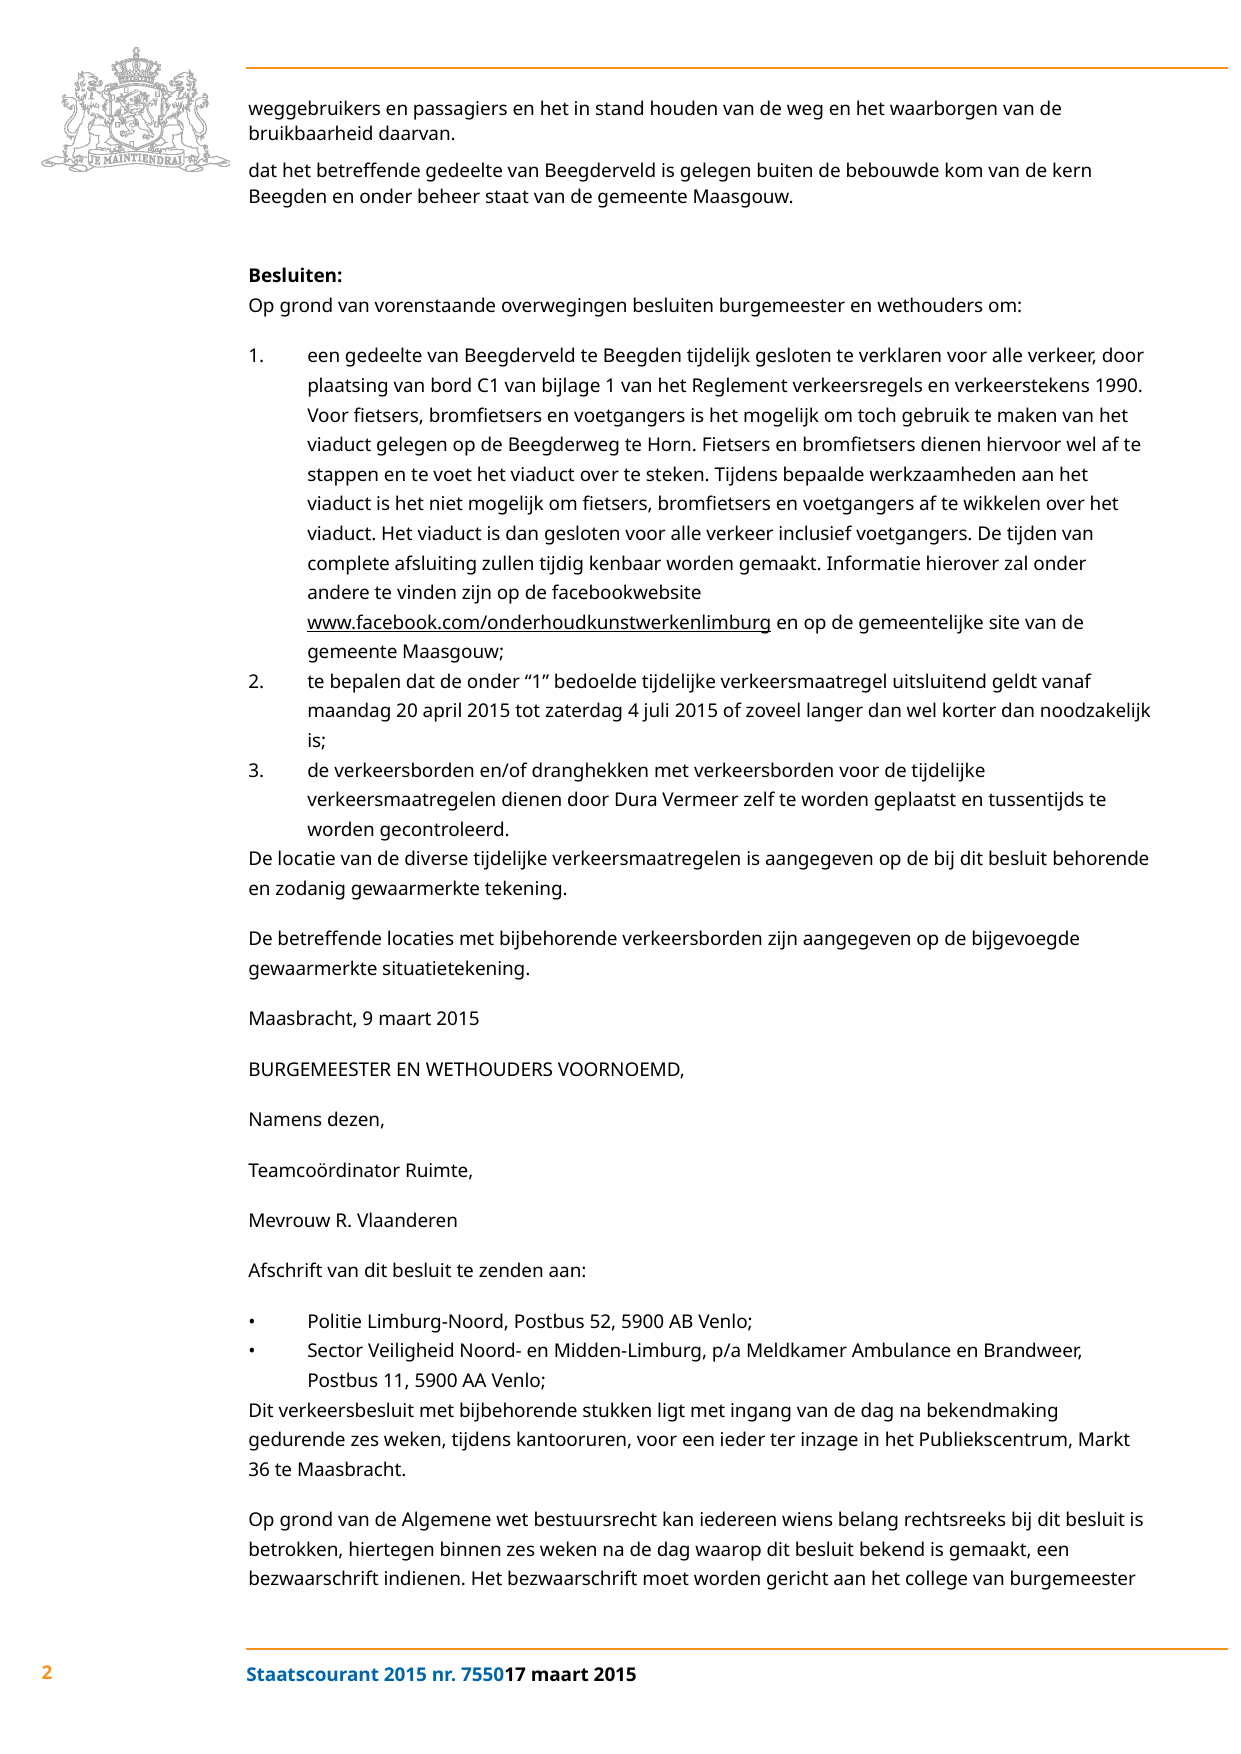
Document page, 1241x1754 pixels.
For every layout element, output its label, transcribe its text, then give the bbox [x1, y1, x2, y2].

picture [41, 47, 231, 172]
text dat het betreffende gedeelte van Beegderveld is gelegen buiten de bebouwde kom van de kern Beegden en onder beheer staat van de gemeente Maasgouw. [248, 157, 1152, 209]
list een gedeelte van Beegderveld te Beegden tijdelijk gesloten te verklaren voor alle verkeer, door plaatsing van bord C1 van bijlage 1 van het Reglement verkeersregels en verkeerstekens 1990. Voor fietsers, bromfietsers en voetgangers is het mogelijk om toch gebruik te maken van het viaduct gelegen op de Beegderweg te Horn. Fietsers en bromfietsers dienen hiervoor wel af te stappen en te voet het viaduct over te steken. Tijdens bepaalde werkzaamheden aan het viaduct is het niet mogelijk om fietsers, bromfietsers en voetgangers af te wikkelen over het viaduct. Het viaduct is dan gesloten voor alle verkeer inclusief voetgangers. De tijden van complete afsluiting zullen tijdig kenbaar worden gemaakt. Informatie hierover zal onder andere te vinden zijn op de facebookwebsite www.facebook.com/onderhoudkunstwerkenlimburg en op de gemeentelijke site van de gemeente Maasgouw; [248, 343, 1152, 664]
text BURGEMEESTER EN WETHOUDERS VOORNOEMD, [248, 1056, 1152, 1082]
list Sector Veiligheid Noord- en Midden-Limburg, p/a Meldkamer Ambulance en Brandweer, Postbus 11, 5900 AA Venlo; [248, 1338, 1152, 1393]
text Op grond van de Algemene wet bestuursrecht kan iedereen wiens belang rechtsreeks bij dit besluit is betrokken, hiertegen binnen zes weken na de dag waarop dit besluit bekend is gemaakt, een bezwaarschrift indienen. Het bezwaarschrift moet worden gericht aan het college van burgemeester [248, 1506, 1152, 1591]
text Afschrift van dit besluit te zenden aan: [248, 1258, 1152, 1283]
list te bepalen dat de onder “1” bedoelde tijdelijke verkeersmaatregel uitsluitend geldt vanaf maandag 20 april 2015 tot zaterdag 4 juli 2015 of zoveel langer dan wel korter dan noodzakelijk is; [248, 668, 1152, 753]
text Dit verkeersbesluit met bijbehorende stukken ligt met ingang van de dag na bekendmaking gedurende zes weken, tijdens kantooruren, voor een ieder ter inzage in het Publiekscentrum, Markt 36 te Maasbracht. [248, 1397, 1152, 1482]
text De betreffende locaties met bijbehorende verkeersborden zijn aangegeven op de bijgevoegde gewaarmerkte situatietekening. [248, 926, 1152, 981]
text Teamcoördinator Ruimte, [248, 1157, 1152, 1183]
list de verkeersborden en/of dranghekken met verkeersborden voor de tijdelijke verkeersmaatregelen dienen door Dura Vermeer zelf te worden geplaatst en tussentijds te worden gecontroleerd. [248, 757, 1152, 842]
list Politie Limburg-Noord, Postbus 52, 5900 AB Venlo; [248, 1308, 1152, 1334]
text Op grond van vorenstaande overwegingen besluiten burgemeester en wethouders om: [248, 292, 1152, 318]
text weggebruikers en passagiers en het in stand houden van de weg en het waarborgen van de bruikbaarheid daarvan. [248, 95, 1152, 146]
text De locatie van de diverse tijdelijke verkeersmaatregelen is aangegeven op de bij dit besluit behorende en zodanig gewaarmerkte tekening. [248, 846, 1152, 901]
text Namens dezen, [248, 1106, 1152, 1132]
text Maasbracht, 9 maart 2015 [248, 1006, 1152, 1031]
text Mevrouw R. Vlaanderen [248, 1207, 1152, 1233]
text Besluiten: [248, 263, 1152, 288]
